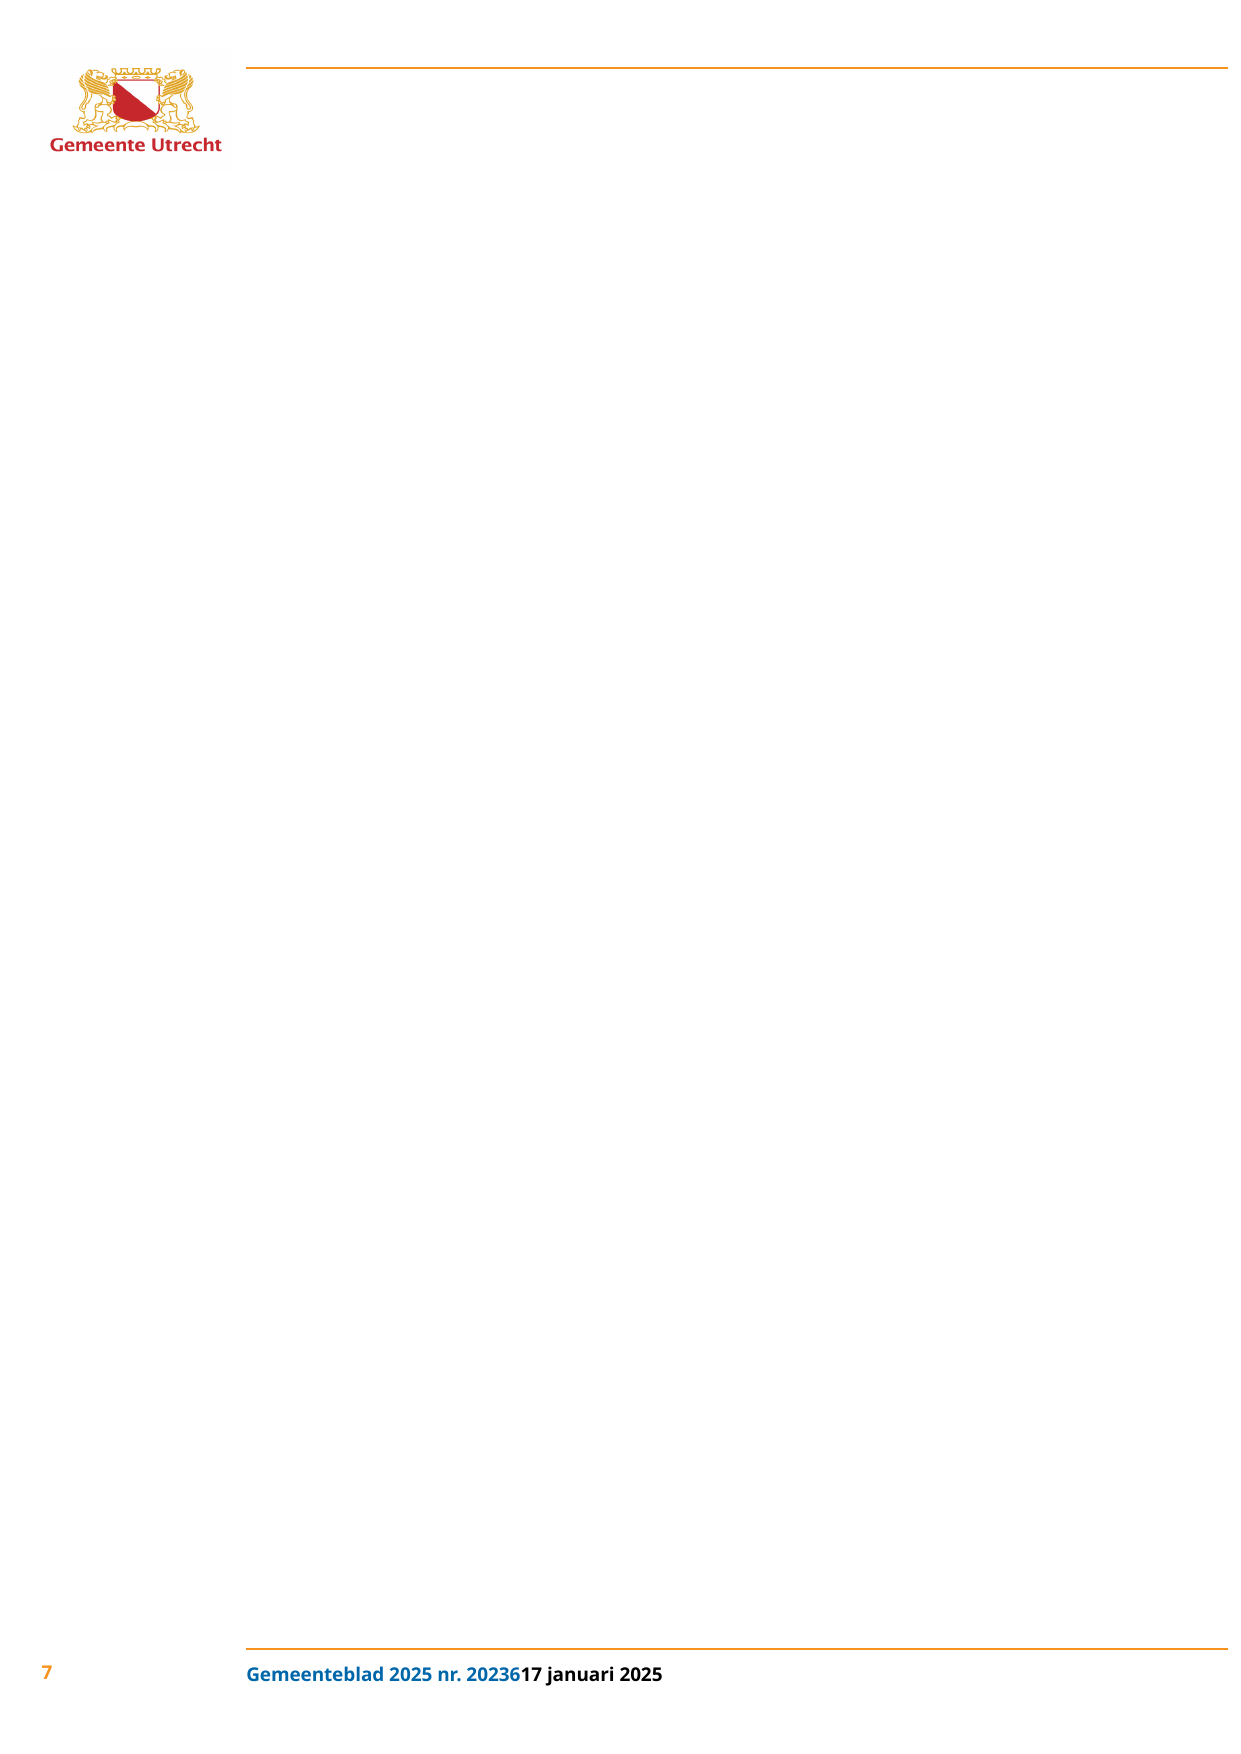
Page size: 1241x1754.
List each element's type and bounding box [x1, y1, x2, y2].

picture [41, 47, 231, 172]
